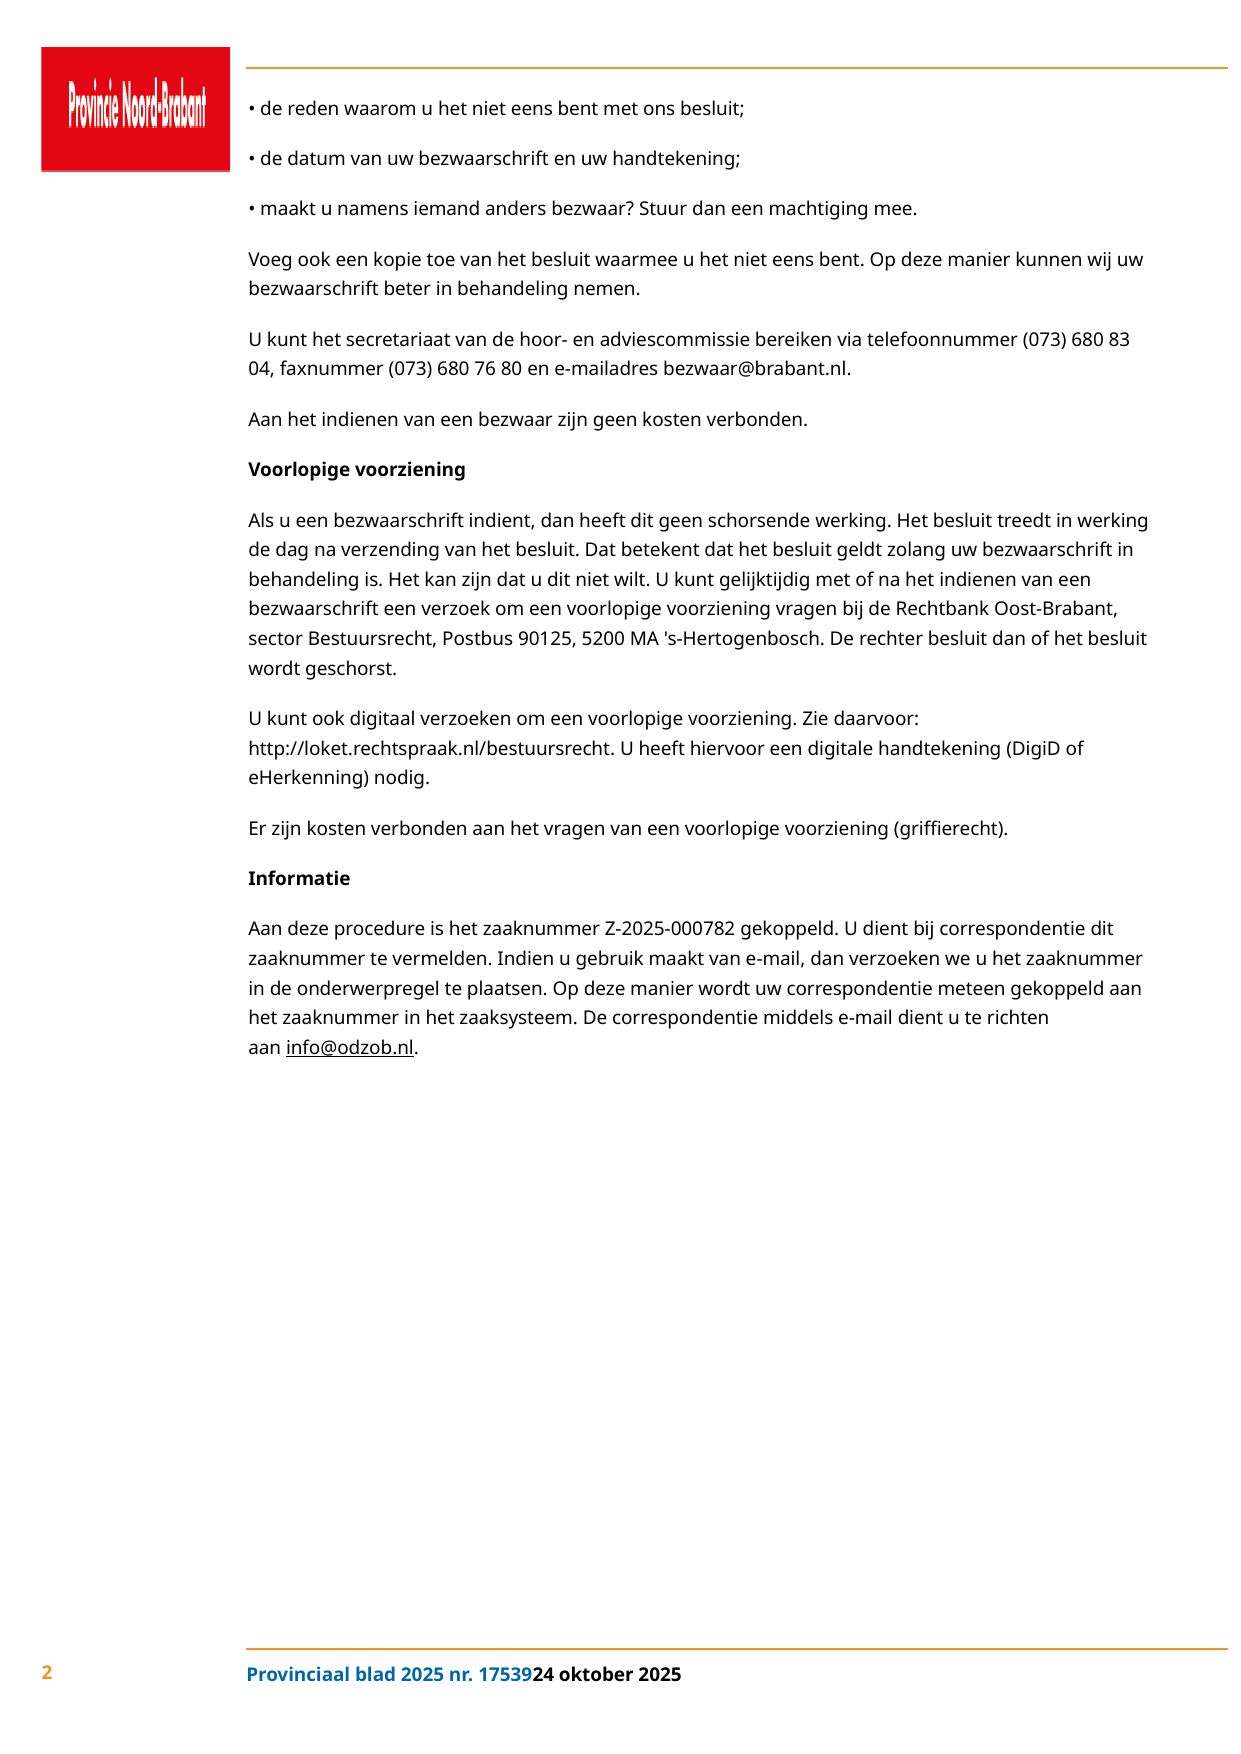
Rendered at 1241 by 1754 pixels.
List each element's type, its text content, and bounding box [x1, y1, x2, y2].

text Voorlopige voorziening [248, 456, 1152, 482]
picture [41, 47, 231, 172]
text Als u een bezwaarschrift indient, dan heeft dit geen schorsende werking. Het besluit treedt in werking de dag na verzending van het besluit. Dat betekent dat het besluit geldt zolang uw bezwaarschrift in behandeling is. Het kan zijn dat u dit niet wilt. U kunt gelijktijdig met of na het indienen van een bezwaarschrift een verzoek om een voorlopige voorziening vragen bij de Rechtbank Oost-Brabant, sector Bestuursrecht, Postbus 90125, 5200 MA 's‑Hertogenbosch. De rechter besluit dan of het besluit wordt geschorst. [248, 507, 1152, 681]
text U kunt het secretariaat van de hoor- en adviescommissie bereiken via telefoonnummer (073) 680 83 04, faxnummer (073) 680 76 80 en e-mailadres bezwaar@brabant.nl. [248, 326, 1152, 381]
text Aan het indienen van een bezwaar zijn geen kosten verbonden. [248, 406, 1152, 432]
text • de datum van uw bezwaarschrift en uw handtekening; [248, 145, 1152, 171]
text Informatie [248, 865, 1152, 891]
text Aan deze procedure is het zaaknummer Z-2025-000782 gekoppeld. U dient bij correspondentie dit zaaknummer te vermelden. Indien u gebruik maakt van e-mail, dan verzoeken we u het zaaknummer in de onderwerpregel te plaatsen. Op deze manier wordt uw correspondentie meteen gekoppeld aan het zaaknummer in het zaaksysteem. De correspondentie middels e-mail dient u te richten aan info@odzob.nl. [248, 916, 1152, 1060]
text Er zijn kosten verbonden aan het vragen van een voorlopige voorziening (griffierecht). [248, 815, 1152, 841]
text • maakt u namens iemand anders bezwaar? Stuur dan een machtiging mee. [248, 196, 1152, 221]
text Voeg ook een kopie toe van het besluit waarmee u het niet eens bent. Op deze manier kunnen wij uw bezwaarschrift beter in behandeling nemen. [248, 246, 1152, 301]
text • de reden waarom u het niet eens bent met ons besluit; [248, 95, 1152, 121]
text U kunt ook digitaal verzoeken om een voorlopige voorziening. Zie daarvoor: http://loket.rechtspraak.nl/bestuursrecht. U heeft hiervoor een digitale handtekening (DigiD of eHerkenning) nodig. [248, 705, 1152, 790]
